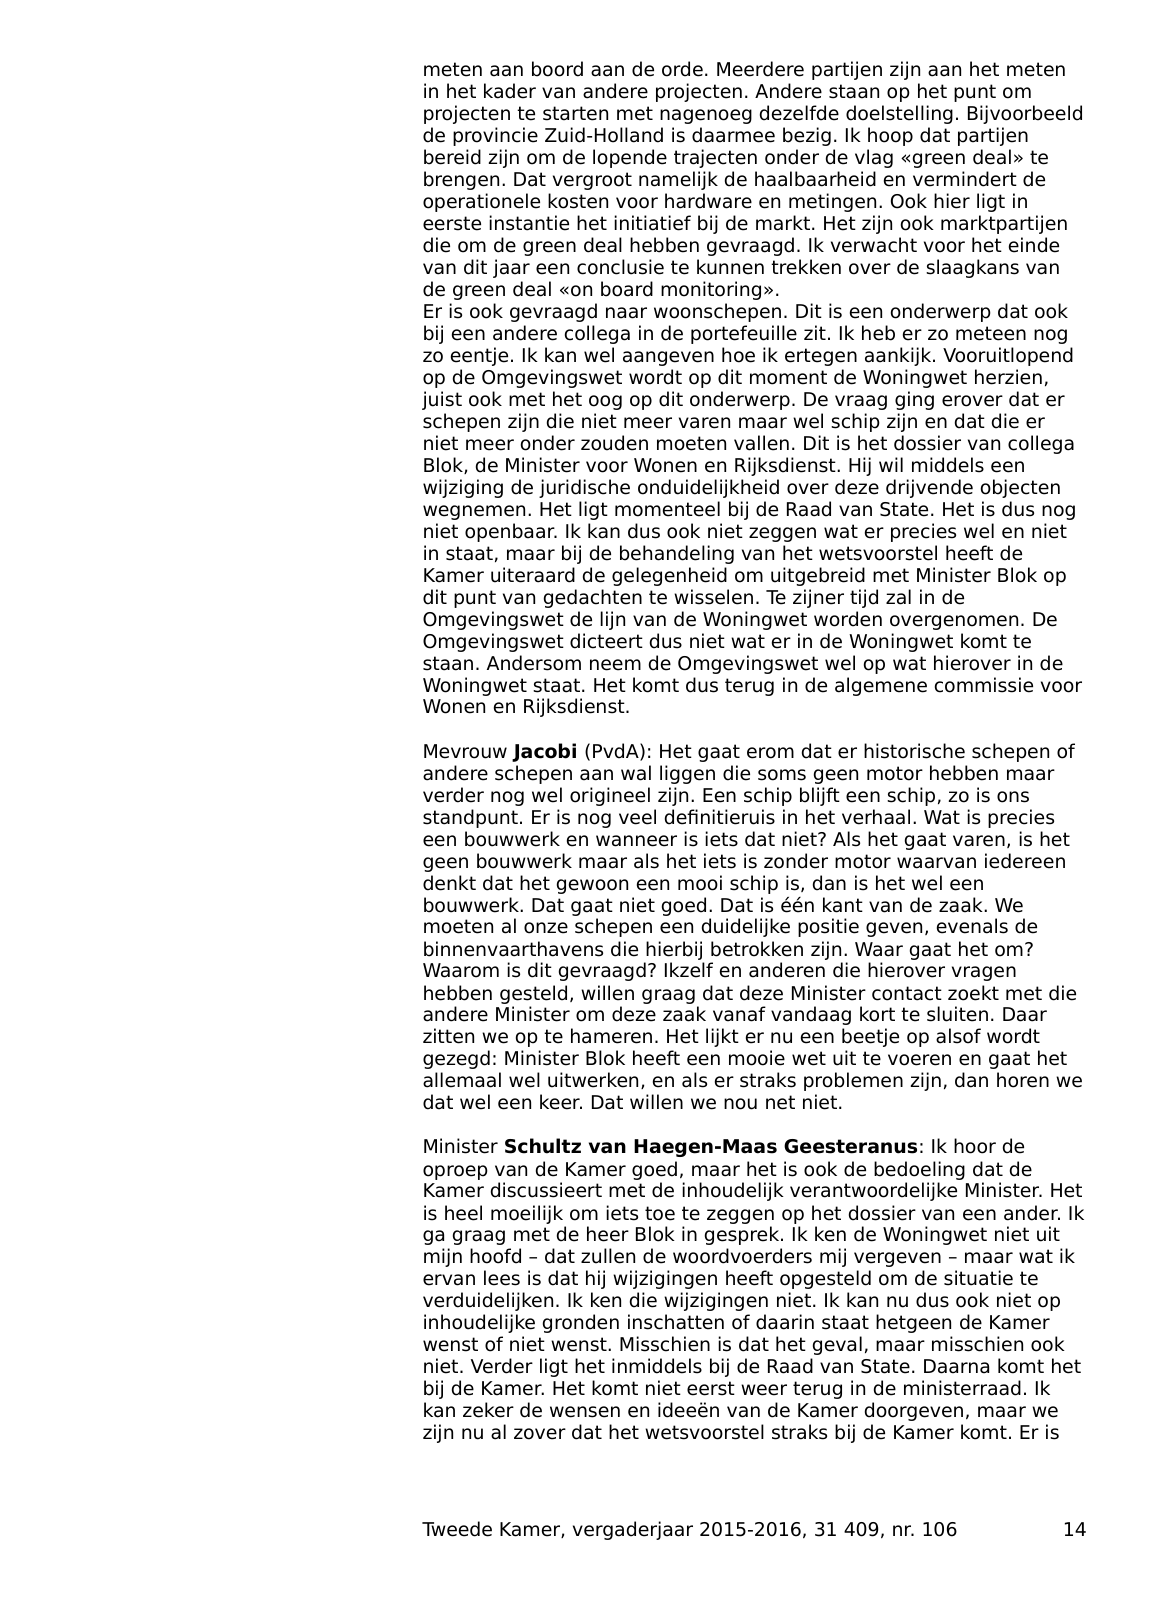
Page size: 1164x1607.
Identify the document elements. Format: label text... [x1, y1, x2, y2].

text Minister Schultz van Haegen-Maas Geesteranus: Ik hoor de oproep van de Kamer goed, maar het is ook de bedoeling dat de Kamer discussieert met de inhoudelijk verantwoordelijke Minister. Het is heel moeilijk om iets toe te zeggen op het dossier van een ander. Ik ga graag met de heer Blok in gesprek. Ik ken de Woningwet niet uit mijn hoofd – dat zullen de woordvoerders mij vergeven – maar wat ik ervan lees is dat hij wijzigingen heeft opgesteld om de situatie te verduidelijken. Ik ken die wijzigingen niet. Ik kan nu dus ook niet op inhoudelijke gronden inschatten of daarin staat hetgeen de Kamer wenst of niet wenst. Misschien is dat het geval, maar misschien ook niet. Verder ligt het inmiddels bij de Raad van State. Daarna komt het bij de Kamer. Het komt niet eerst weer terug in de ministerraad. Ik kan zeker de wensen en ideeën van de Kamer doorgeven, maar we zijn nu al zover dat het wetsvoorstel straks bij de Kamer komt. Er is [422, 1136, 1087, 1444]
text Mevrouw Jacobi (PvdA): Het gaat erom dat er historische schepen of andere schepen aan wal liggen die soms geen motor hebben maar verder nog wel origineel zijn. Een schip blijft een schip, zo is ons standpunt. Er is nog veel definitieruis in het verhaal. Wat is precies een bouwwerk en wanneer is iets dat niet? Als het gaat varen, is het geen bouwwerk maar als het iets is zonder motor waarvan iedereen denkt dat het gewoon een mooi schip is, dan is het wel een bouwwerk. Dat gaat niet goed. Dat is één kant van de zaak. We moeten al onze schepen een duidelijke positie geven, evenals de binnenvaarthavens die hierbij betrokken zijn. Waar gaat het om? Waarom is dit gevraagd? Ikzelf en anderen die hierover vragen hebben gesteld, willen graag dat deze Minister contact zoekt met die andere Minister om deze zaak vanaf vandaag kort te sluiten. Daar zitten we op te hameren. Het lijkt er nu een beetje op alsof wordt gezegd: Minister Blok heeft een mooie wet uit te voeren en gaat het allemaal wel uitwerken, en als er straks problemen zijn, dan horen we dat wel een keer. Dat willen we nou net niet. [422, 741, 1087, 1114]
text meten aan boord aan de orde. Meerdere partijen zijn aan het meten in het kader van andere projecten. Andere staan op het punt om projecten te starten met nagenoeg dezelfde doelstelling. Bijvoorbeeld de provincie Zuid-Holland is daarmee bezig. Ik hoop dat partijen bereid zijn om de lopende trajecten onder de vlag «green deal» te brengen. Dat vergroot namelijk de haalbaarheid en vermindert de operationele kosten voor hardware en metingen. Ook hier ligt in eerste instantie het initiatief bij de markt. Het zijn ook marktpartijen die om de green deal hebben gevraagd. Ik verwacht voor het einde van dit jaar een conclusie te kunnen trekken over de slaagkans van de green deal «on board monitoring». [422, 59, 1087, 301]
text Er is ook gevraagd naar woonschepen. Dit is een onderwerp dat ook bij een andere collega in de portefeuille zit. Ik heb er zo meteen nog zo eentje. Ik kan wel aangeven hoe ik ertegen aankijk. Vooruitlopend op de Omgevingswet wordt op dit moment de Woningwet herzien, juist ook met het oog op dit onderwerp. De vraag ging erover dat er schepen zijn die niet meer varen maar wel schip zijn en dat die er niet meer onder zouden moeten vallen. Dit is het dossier van collega Blok, de Minister voor Wonen en Rijksdienst. Hij wil middels een wijziging de juridische onduidelijkheid over deze drijvende objecten wegnemen. Het ligt momenteel bij de Raad van State. Het is dus nog niet openbaar. Ik kan dus ook niet zeggen wat er precies wel en niet in staat, maar bij de behandeling van het wetsvoorstel heeft de Kamer uiteraard de gelegenheid om uitgebreid met Minister Blok op dit punt van gedachten te wisselen. Te zijner tijd zal in de Omgevingswet de lijn van de Woningwet worden overgenomen. De Omgevingswet dicteert dus niet wat er in de Woningwet komt te staan. Andersom neem de Omgevingswet wel op wat hierover in de Woningwet staat. Het komt dus terug in de algemene commissie voor Wonen en Rijksdienst. [422, 301, 1087, 718]
